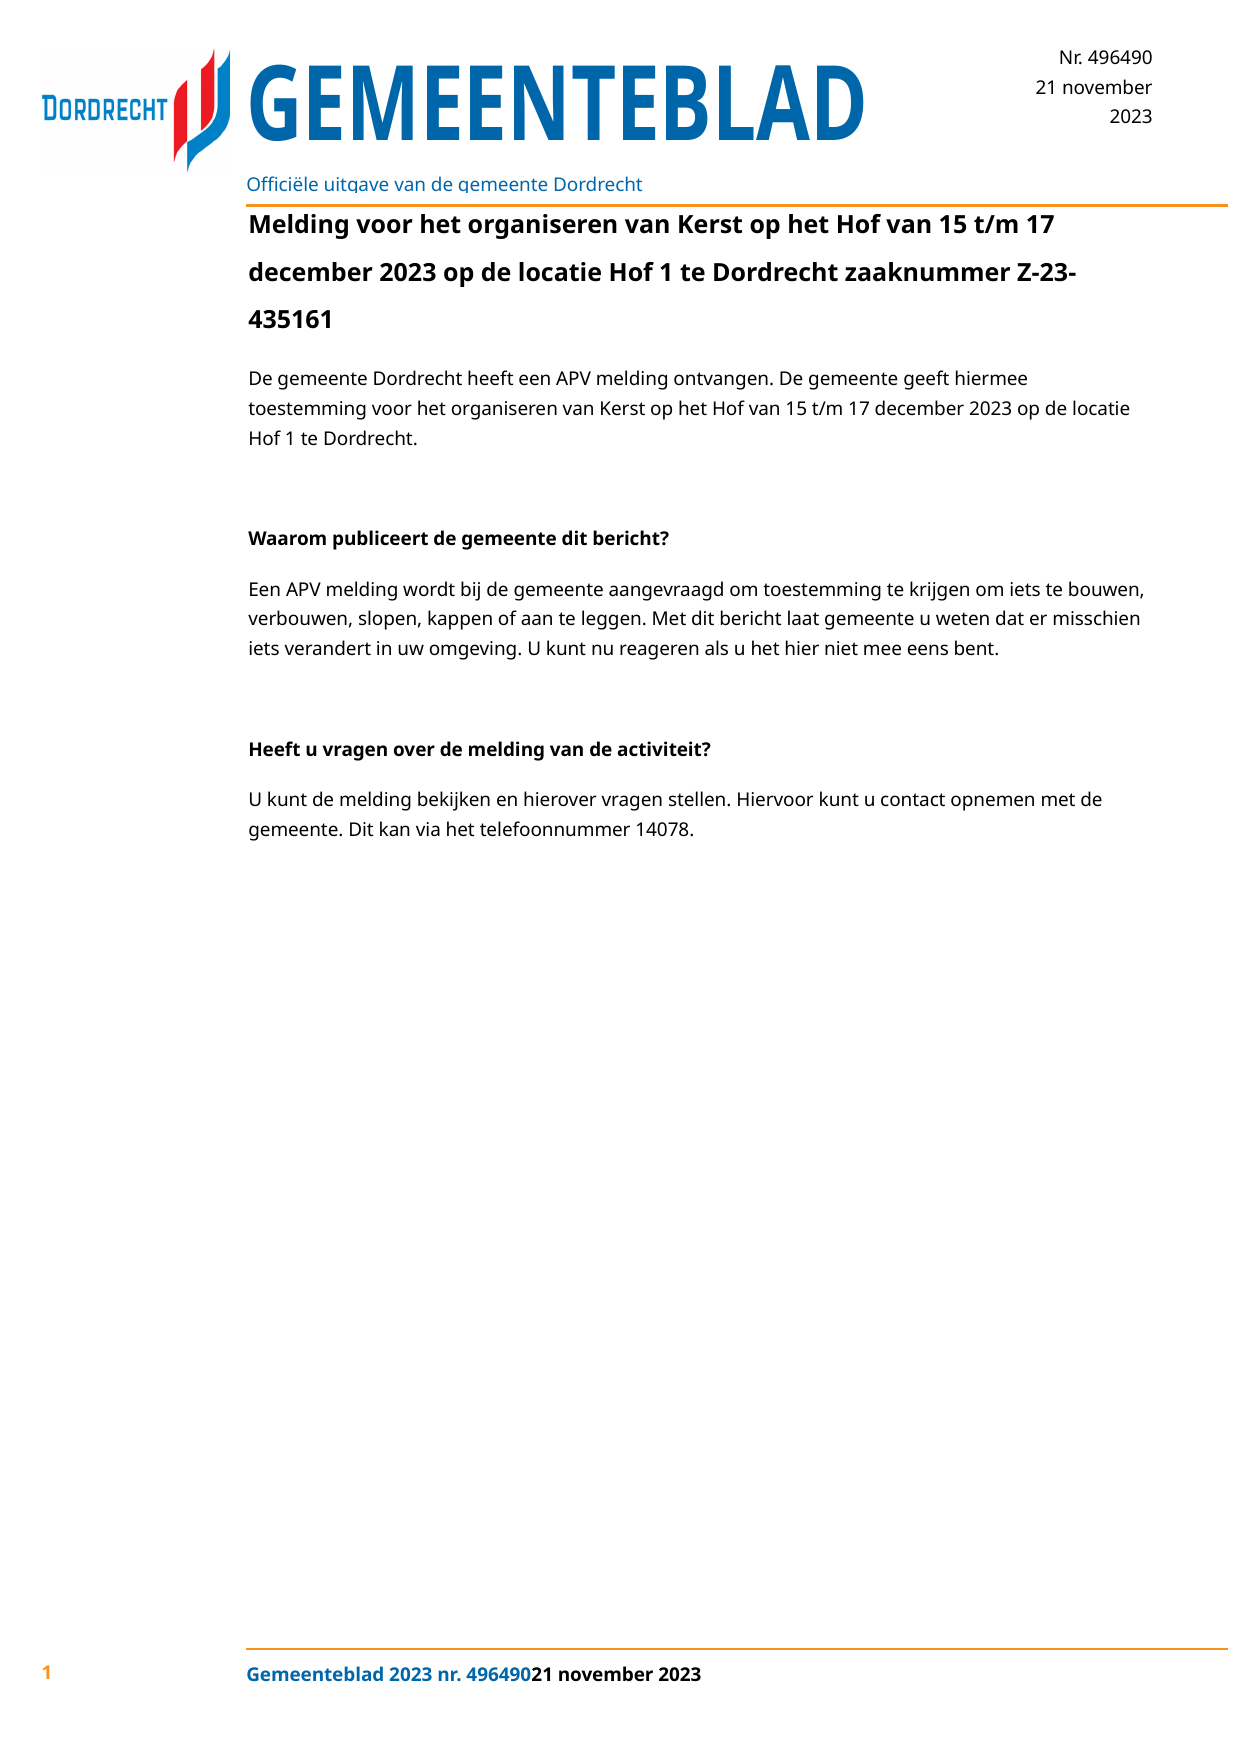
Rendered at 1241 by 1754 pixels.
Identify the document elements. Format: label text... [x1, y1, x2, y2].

picture [41, 47, 231, 172]
text Melding voor het organiseren van Kerst op het Hof van 15 t/m 17 december 2023 op de locatie Hof 1 te Dordrecht zaaknummer Z-23-435161 [248, 207, 1152, 336]
text U kunt de melding bekijken en hierover vragen stellen. Hiervoor kunt u contact opnemen met de gemeente. Dit kan via het telefoonnummer 14078. [248, 786, 1152, 842]
text De gemeente Dordrecht heeft een APV melding ontvangen. De gemeente geeft hiermee toestemming voor het organiseren van Kerst op het Hof van 15 t/m 17 december 2023 op de locatie Hof 1 te Dordrecht. [248, 366, 1152, 450]
text Waarom publiceert de gemeente dit bericht? [248, 526, 1152, 551]
text Heeft u vragen over de melding van de activiteit? [248, 736, 1152, 762]
text Een APV melding wordt bij de gemeente aangevraagd om toestemming te krijgen om iets te bouwen, verbouwen, slopen, kappen of aan te leggen. Met dit bericht laat gemeente u weten dat er misschien iets verandert in uw omgeving. U kunt nu reageren als u het hier niet mee eens bent. [248, 576, 1152, 661]
